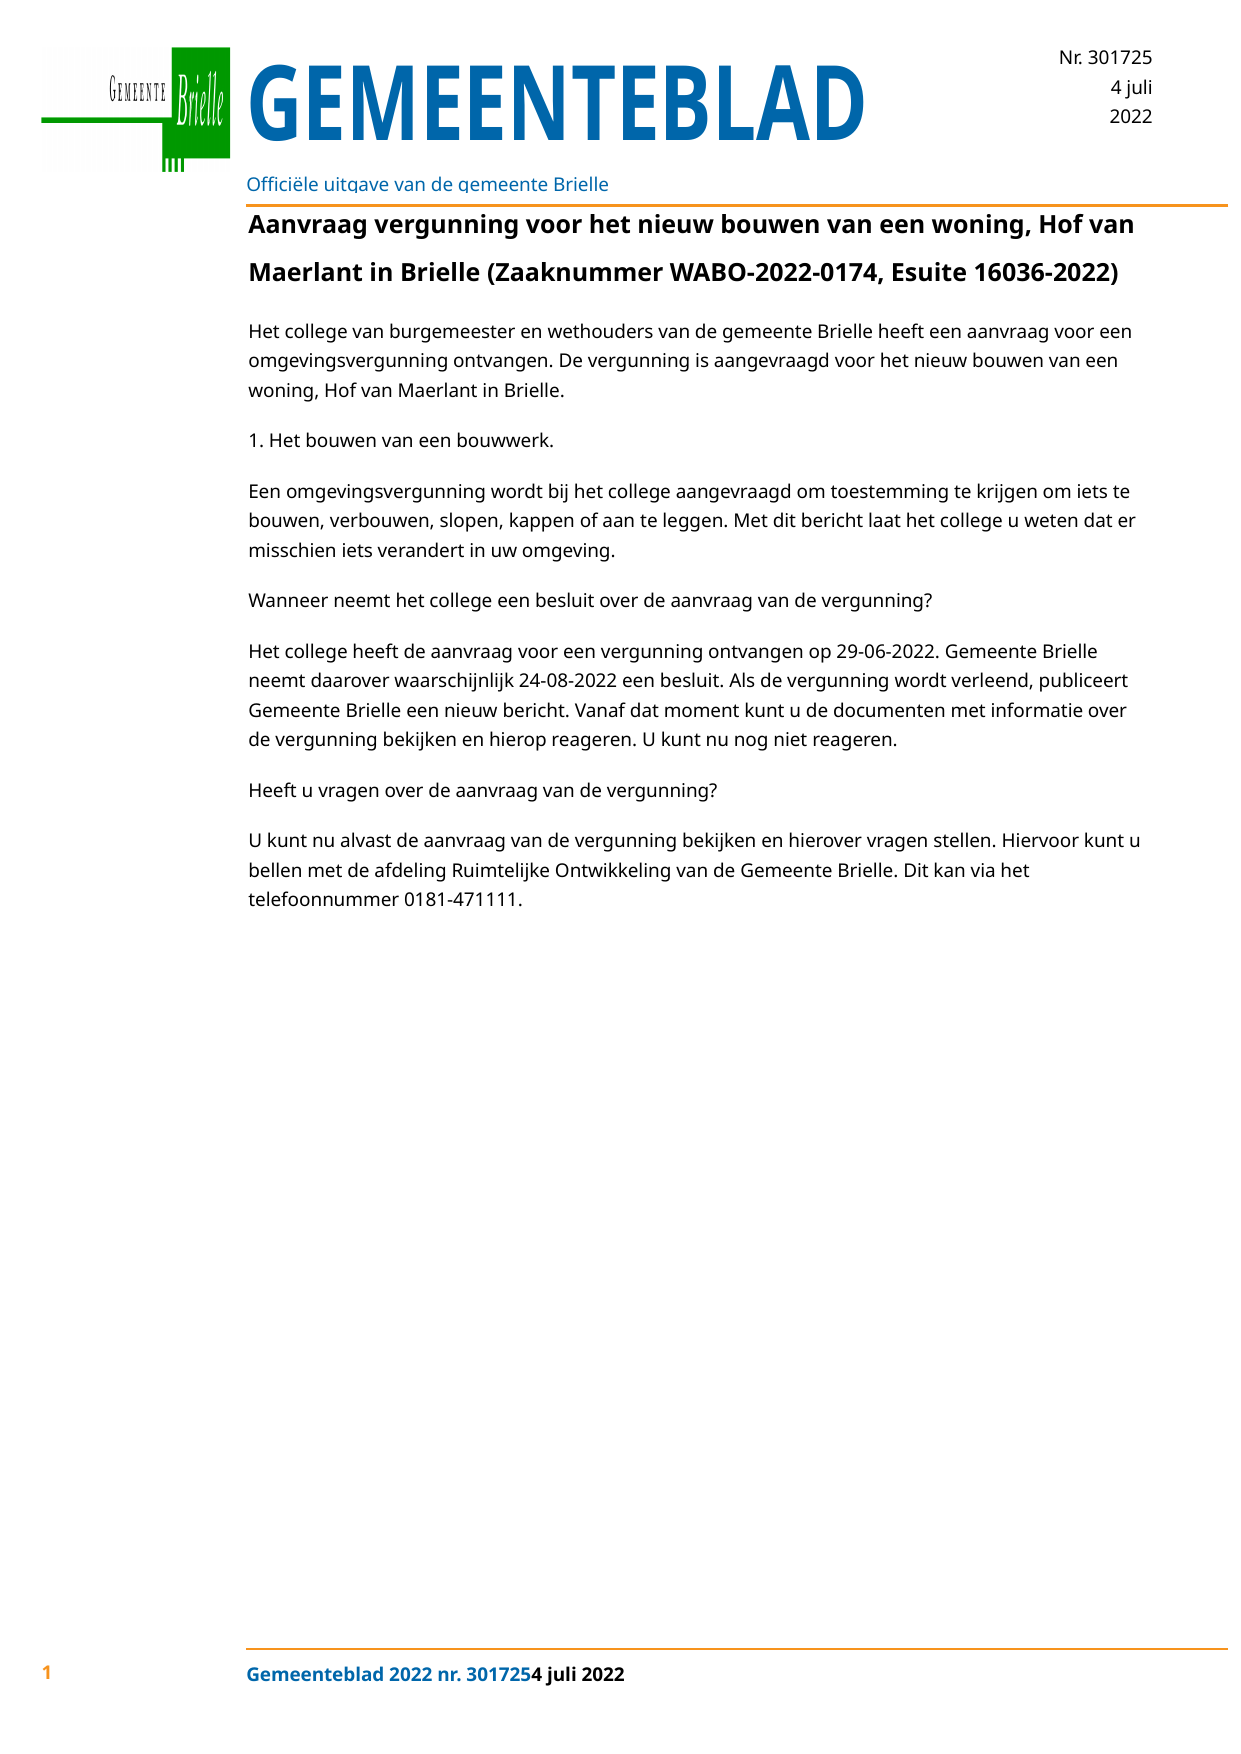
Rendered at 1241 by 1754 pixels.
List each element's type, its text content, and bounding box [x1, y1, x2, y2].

text Heeft u vragen over de aanvraag van de vergunning? [248, 777, 1152, 803]
text Een omgevingsvergunning wordt bij het college aangevraagd om toestemming te krijgen om iets te bouwen, verbouwen, slopen, kappen of aan te leggen. Met dit bericht laat het college u weten dat er misschien iets verandert in uw omgeving. [248, 478, 1152, 563]
text 1. Het bouwen van een bouwwerk. [248, 427, 1152, 453]
text Het college van burgemeester en wethouders van de gemeente Brielle heeft een aanvraag voor een omgevingsvergunning ontvangen. De vergunning is aangevraagd voor het nieuw bouwen van een woning, Hof van Maerlant in Brielle. [248, 318, 1152, 403]
text Het college heeft de aanvraag voor een vergunning ontvangen op 29-06-2022. Gemeente Brielle neemt daarover waarschijnlijk 24-08-2022 een besluit. Als de vergunning wordt verleend, publiceert Gemeente Brielle een nieuw bericht. Vanaf dat moment kunt u de documenten met informatie over de vergunning bekijken en hierop reageren. U kunt nu nog niet reageren. [248, 638, 1152, 752]
text Aanvraag vergunning voor het nieuw bouwen van een woning, Hof van Maerlant in Brielle (Zaaknummer WABO-2022-0174, Esuite 16036-2022) [248, 207, 1152, 288]
text U kunt nu alvast de aanvraag van de vergunning bekijken en hierover vragen stellen. Hiervoor kunt u bellen met de afdeling Ruimtelijke Ontwikkeling van de Gemeente Brielle. Dit kan via het telefoonnummer 0181-471111. [248, 827, 1152, 912]
text Wanneer neemt het college een besluit over de aanvraag van de vergunning? [248, 587, 1152, 613]
picture [41, 47, 231, 172]
